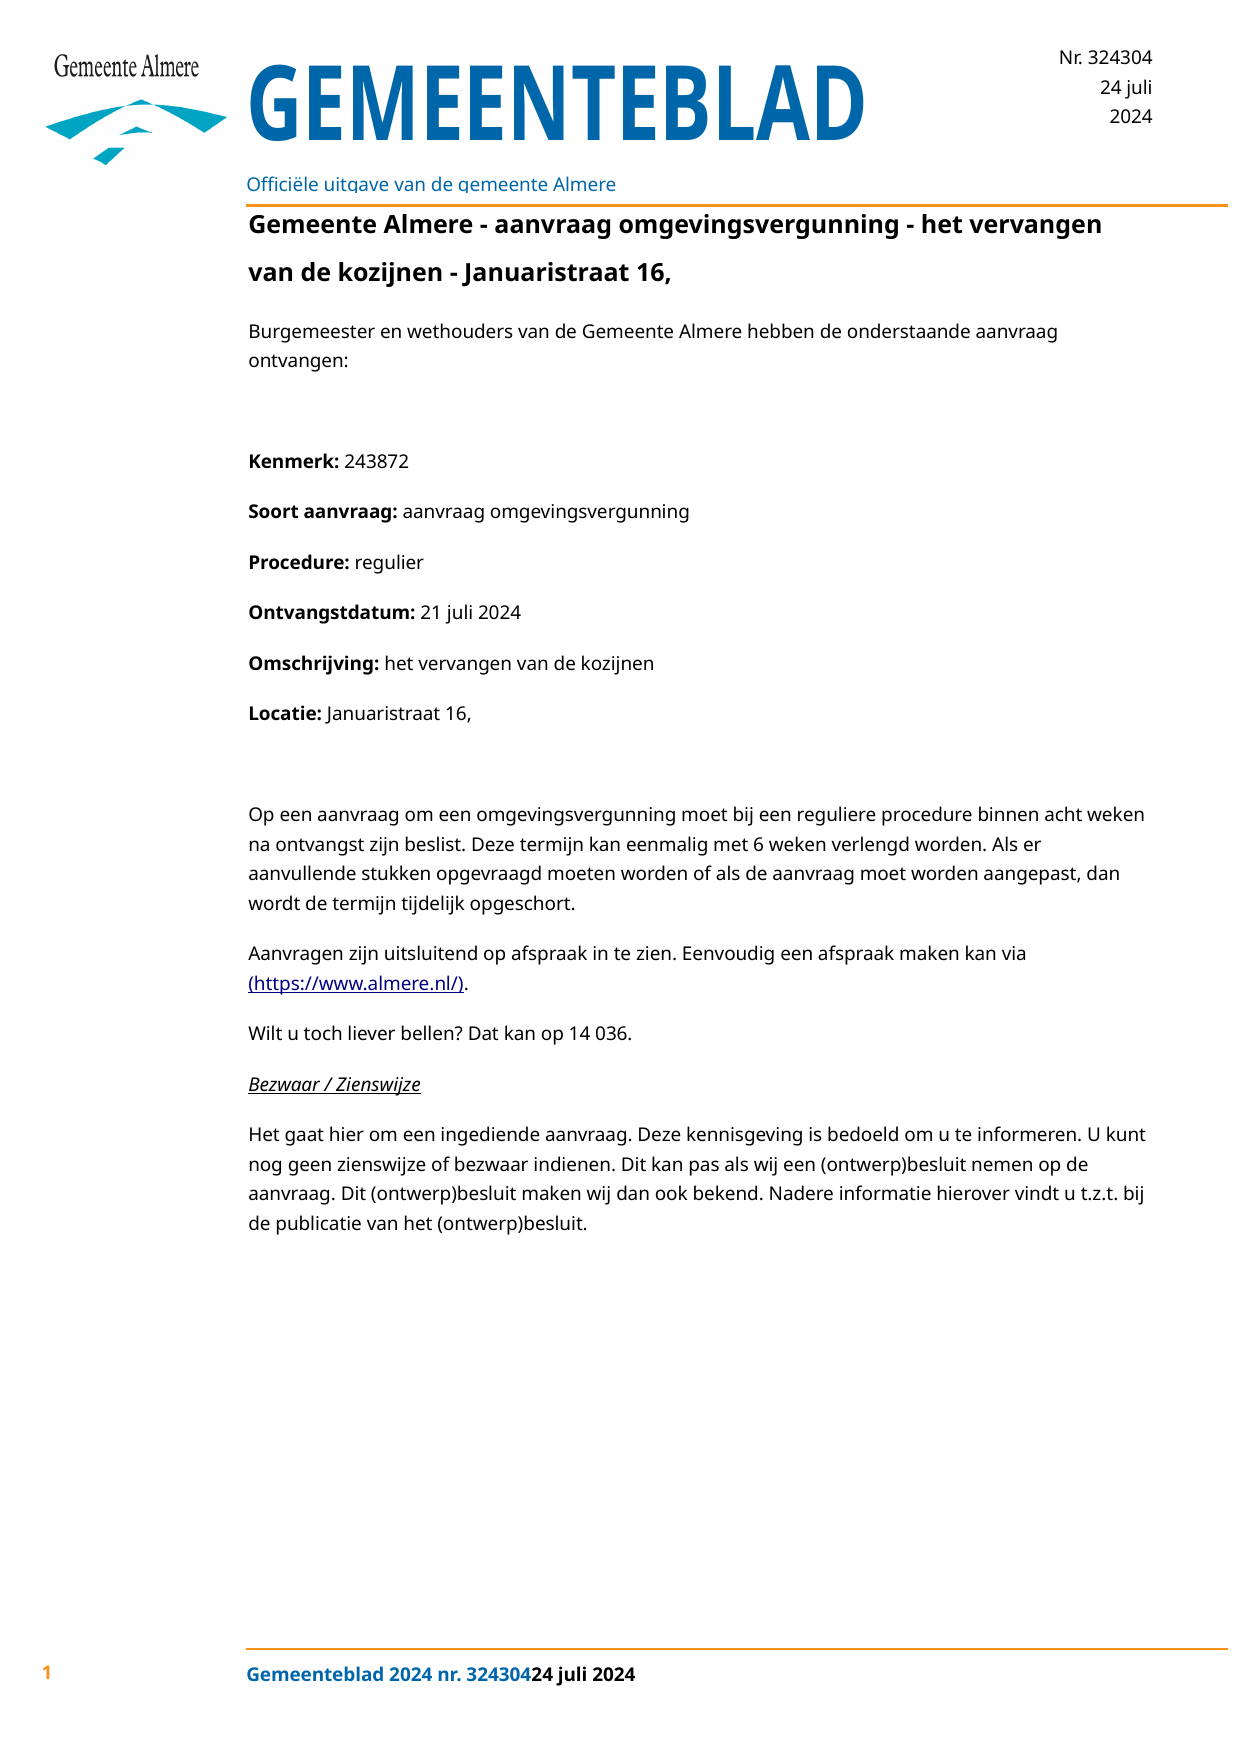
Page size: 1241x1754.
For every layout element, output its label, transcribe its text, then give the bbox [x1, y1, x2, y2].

text Gemeente Almere - aanvraag omgevingsvergunning - het vervangen van de kozijnen - Januaristraat 16, [248, 207, 1152, 288]
picture [41, 47, 231, 172]
text Burgemeester en wethouders van de Gemeente Almere hebben de onderstaande aanvraag ontvangen: [248, 318, 1152, 373]
text Aanvragen zijn uitsluitend op afspraak in te zien. Eenvoudig een afspraak maken kan via (https://www.almere.nl/). [248, 940, 1152, 996]
text Kenmerk: 243872 [248, 448, 1152, 474]
text Op een aanvraag om een omgevingsvergunning moet bij een reguliere procedure binnen acht weken na ontvangst zijn beslist. Deze termijn kan eenmalig met 6 weken verlengd worden. Als er aanvullende stukken opgevraagd moeten worden of als de aanvraag moet worden aangepast, dan wordt de termijn tijdelijk opgeschort. [248, 801, 1152, 916]
text Bezwaar / Zienswijze [248, 1071, 1152, 1097]
text Locatie: Januaristraat 16, [248, 700, 1152, 726]
text Het gaat hier om een ingediende aanvraag. Deze kennisgeving is bedoeld om u te informeren. U kunt nog geen zienswijze of bezwaar indienen. Dit kan pas als wij een (ontwerp)besluit nemen op de aanvraag. Dit (ontwerp)besluit maken wij dan ook bekend. Nadere informatie hierover vindt u t.z.t. bij de publicatie van het (ontwerp)besluit. [248, 1121, 1152, 1236]
text Ontvangstdatum: 21 juli 2024 [248, 599, 1152, 625]
text Omschrijving: het vervangen van de kozijnen [248, 650, 1152, 676]
text Wilt u toch liever bellen? Dat kan op 14 036. [248, 1020, 1152, 1046]
text Soort aanvraag: aanvraag omgevingsvergunning [248, 499, 1152, 524]
text Procedure: regulier [248, 549, 1152, 575]
